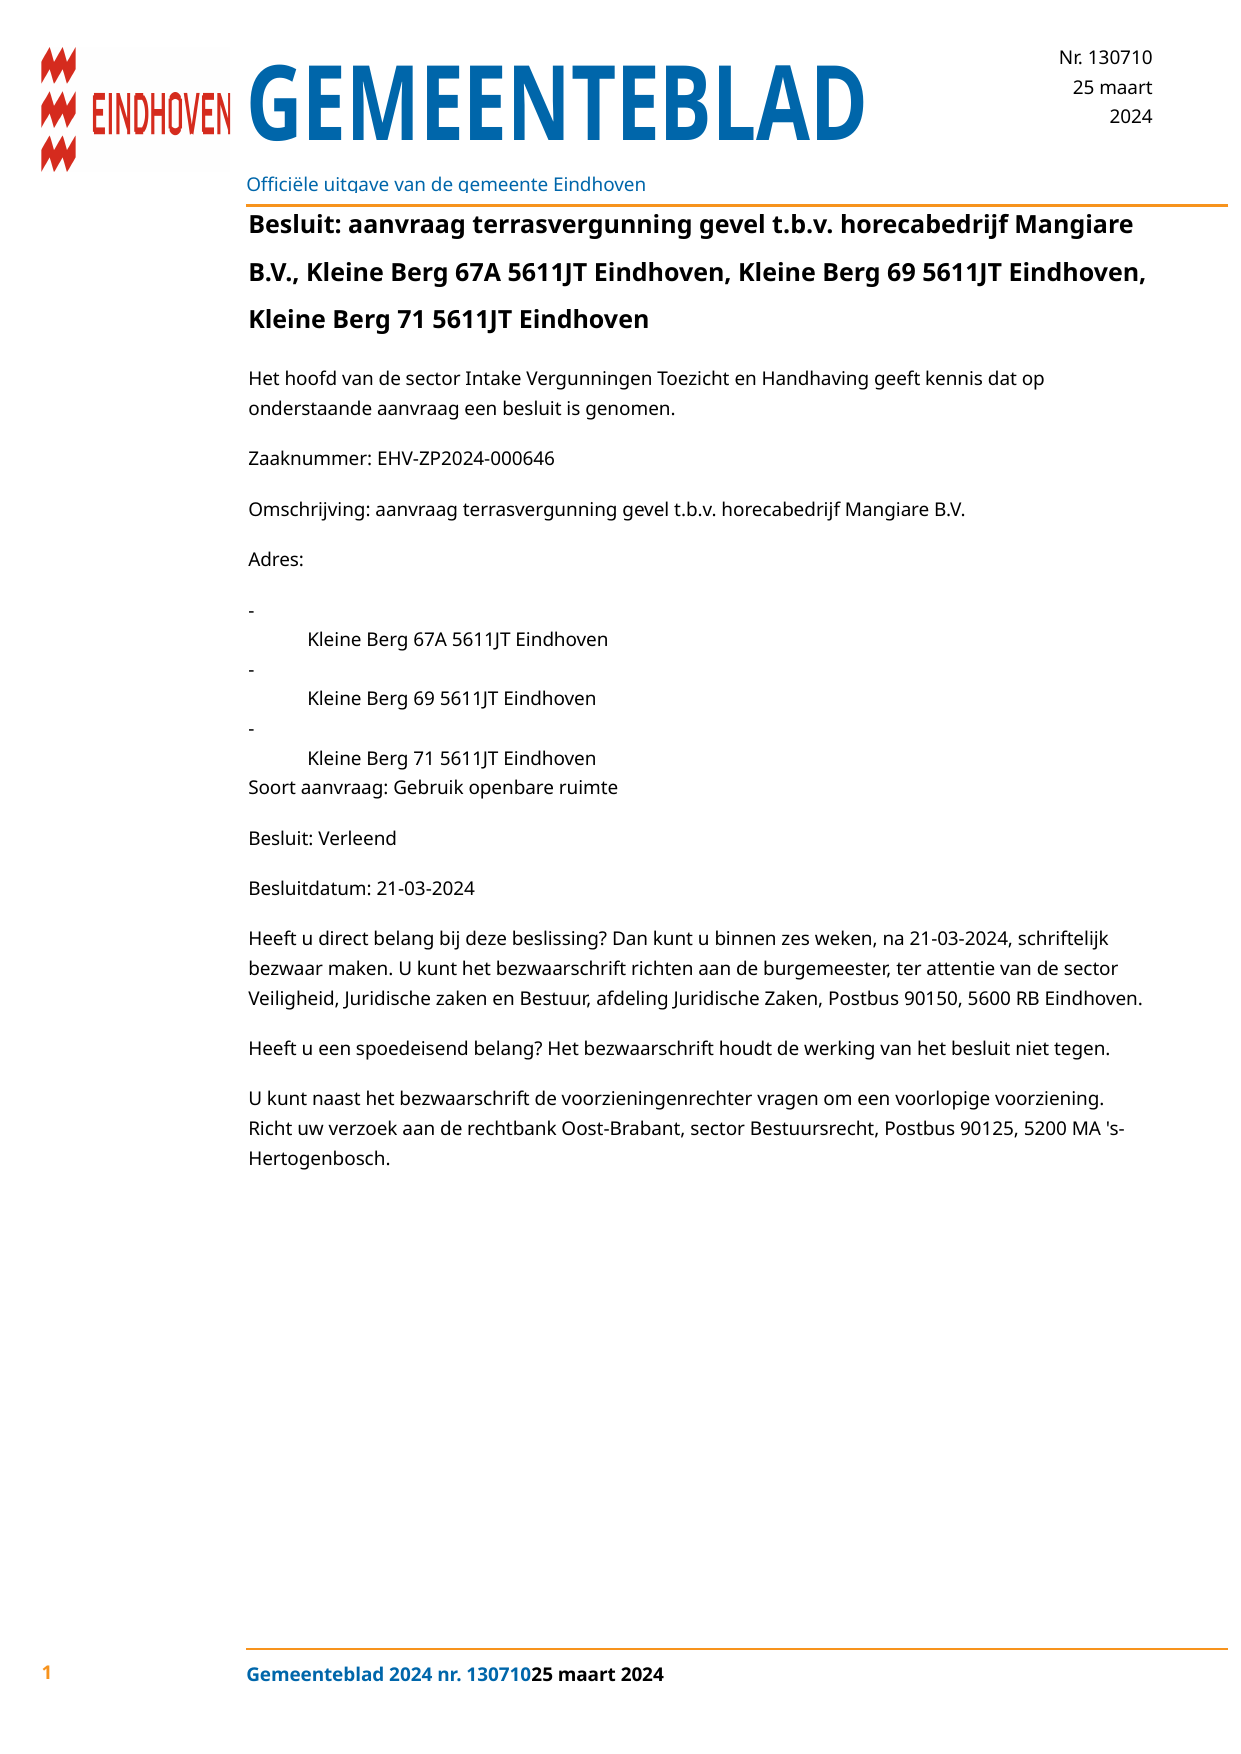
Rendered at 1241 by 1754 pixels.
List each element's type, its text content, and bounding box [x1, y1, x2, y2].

text Besluit: aanvraag terrasvergunning gevel t.b.v. horecabedrijf Mangiare B.V., Kleine Berg 67A 5611JT Eindhoven, Kleine Berg 69 5611JT Eindhoven, Kleine Berg 71 5611JT Eindhoven [248, 207, 1152, 336]
text Omschrijving: aanvraag terrasvergunning gevel t.b.v. horecabedrijf Mangiare B.V. [248, 496, 1152, 522]
text Heeft u een spoedeisend belang? Het bezwaarschrift houdt de werking van het besluit niet tegen. [248, 1035, 1152, 1061]
text Zaaknummer: EHV-ZP2024-000646 [248, 446, 1152, 471]
text Het hoofd van de sector Intake Vergunningen Toezicht en Handhaving geeft kennis dat op onderstaande aanvraag een besluit is genomen. [248, 366, 1152, 421]
text Adres: [248, 546, 1152, 572]
text Soort aanvraag: Gebruik openbare ruimte [248, 774, 1152, 800]
text U kunt naast het bezwaarschrift de voorzieningenrechter vragen om een voorlopige voorziening. Richt uw verzoek aan de rechtbank Oost-Brabant, sector Bestuursrecht, Postbus 90125, 5200 MA 's-Hertogenbosch. [248, 1086, 1152, 1170]
list Kleine Berg 67A 5611JT Eindhoven [248, 626, 1152, 652]
text Besluitdatum: 21-03-2024 [248, 875, 1152, 901]
text Besluit: Verleend [248, 825, 1152, 850]
picture [41, 47, 231, 172]
list Kleine Berg 69 5611JT Eindhoven [248, 686, 1152, 711]
list Kleine Berg 71 5611JT Eindhoven [248, 745, 1152, 770]
text Heeft u direct belang bij deze beslissing? Dan kunt u binnen zes weken, na 21-03-2024, schriftelijk bezwaar maken. U kunt het bezwaarschrift richten aan de burgemeester, ter attentie van de sector Veiligheid, Juridische zaken en Bestuur, afdeling Juridische Zaken, Postbus 90150, 5600 RB Eindhoven. [248, 926, 1152, 1010]
